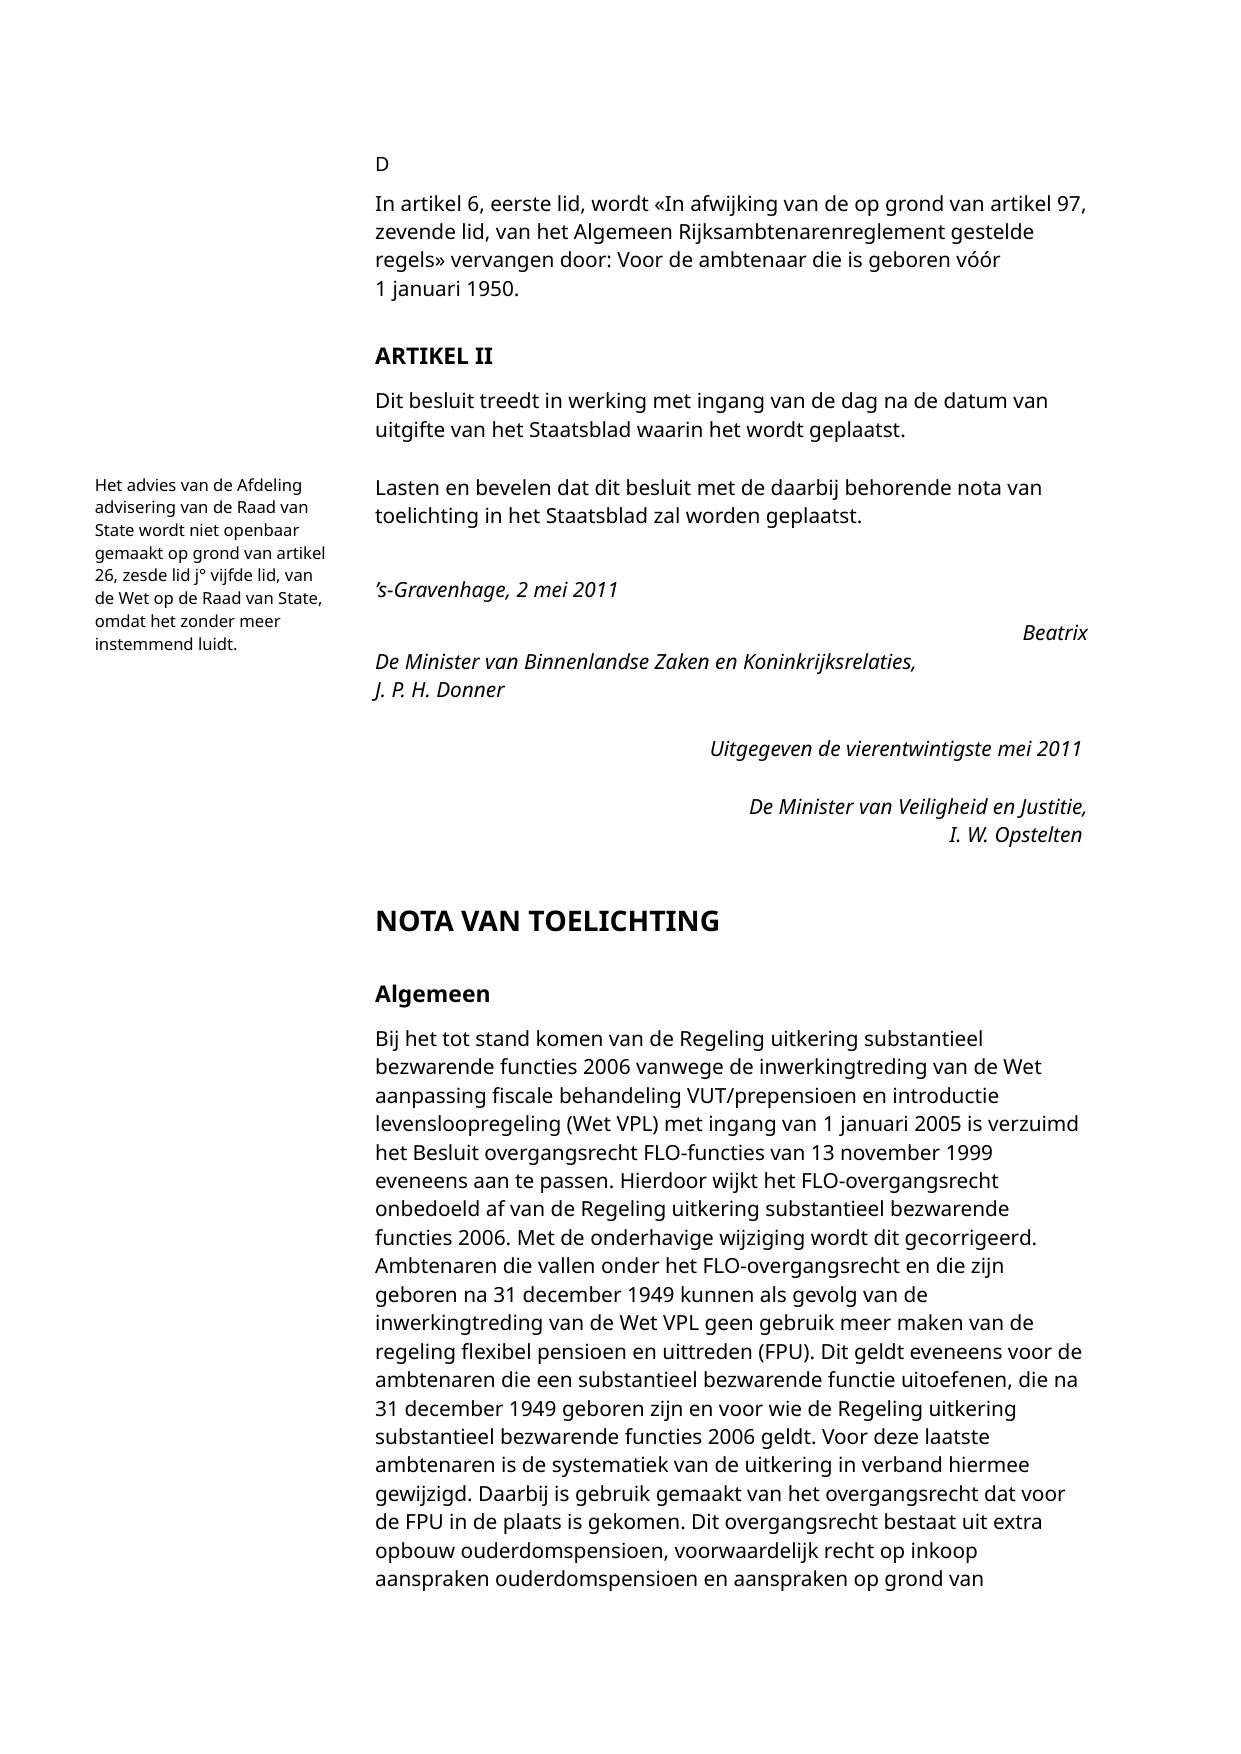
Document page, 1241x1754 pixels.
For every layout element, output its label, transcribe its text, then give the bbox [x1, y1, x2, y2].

text Bij het tot stand komen van de Regeling uitkering substantieel bezwarende functies 2006 vanwege de inwerkingtreding van de Wet aanpassing fiscale behandeling VUT/prepensioen en introductie levensloopregeling (Wet VPL) met ingang van 1 januari 2005 is verzuimd het Besluit overgangsrecht FLO-functies van 13 november 1999 eveneens aan te passen. Hierdoor wijkt het FLO-overgangsrecht onbedoeld af van de Regeling uitkering substantieel bezwarende functies 2006. Met de onderhavige wijziging wordt dit gecorrigeerd. [375, 1024, 1090, 1251]
text Beatrix [375, 618, 1090, 647]
text I. W. Opstelten [375, 821, 1090, 849]
subtitle ARTIKEL II [375, 340, 1090, 371]
text In artikel 6, eerste lid, wordt «In afwijking van de op grond van artikel 97, zevende lid, van het Algemeen Rijksambtenarenreglement gestelde regels» vervangen door: Voor de ambtenaar die is geboren vóór 1 januari 1950. [375, 189, 1090, 302]
text Lasten en bevelen dat dit besluit met de daarbij behorende nota van toelichting in het Staatsblad zal worden geplaatst. [375, 473, 1090, 530]
text Dit besluit treedt in werking met ingang van de dag na de datum van uitgifte van het Staatsblad waarin het wordt geplaatst. [375, 386, 1090, 443]
text J. P. H. Donner [375, 675, 1090, 704]
text De Minister van Binnenlandse Zaken en Koninkrijksrelaties, [375, 647, 1090, 675]
text Het advies van de Afdeling advisering van de Raad van State wordt niet openbaar gemaakt op grond van artikel 26, zesde lid j° vijfde lid, van de Wet op de Raad van State, omdat het zonder meer instemmend luidt. [94, 473, 328, 655]
text De Minister van Veiligheid en Justitie, [375, 792, 1090, 821]
subtitle NOTA VAN TOELICHTING [375, 902, 1090, 940]
text D [375, 150, 1090, 177]
text Ambtenaren die vallen onder het FLO-overgangsrecht en die zijn geboren na 31 december 1949 kunnen als gevolg van de inwerkingtreding van de Wet VPL geen gebruik meer maken van de regeling flexibel pensioen en uittreden (FPU). Dit geldt eveneens voor de ambtenaren die een substantieel bezwarende functie uitoefenen, die na 31 december 1949 geboren zijn en voor wie de Regeling uitkering substantieel bezwarende functies 2006 geldt. Voor deze laatste ambtenaren is de systematiek van de uitkering in verband hiermee gewijzigd. Daarbij is gebruik gemaakt van het overgangsrecht dat voor de FPU in de plaats is gekomen. Dit overgangsrecht bestaat uit extra opbouw ouderdomspensioen, voorwaardelijk recht op inkoop aanspraken ouderdomspensioen en aanspraken op grond van [375, 1251, 1090, 1593]
text Uitgegeven de vierentwintigste mei 2011 [375, 734, 1090, 762]
subtitle Algemeen [375, 978, 1090, 1009]
text ’s-Gravenhage, 2 mei 2011 [375, 575, 1090, 603]
